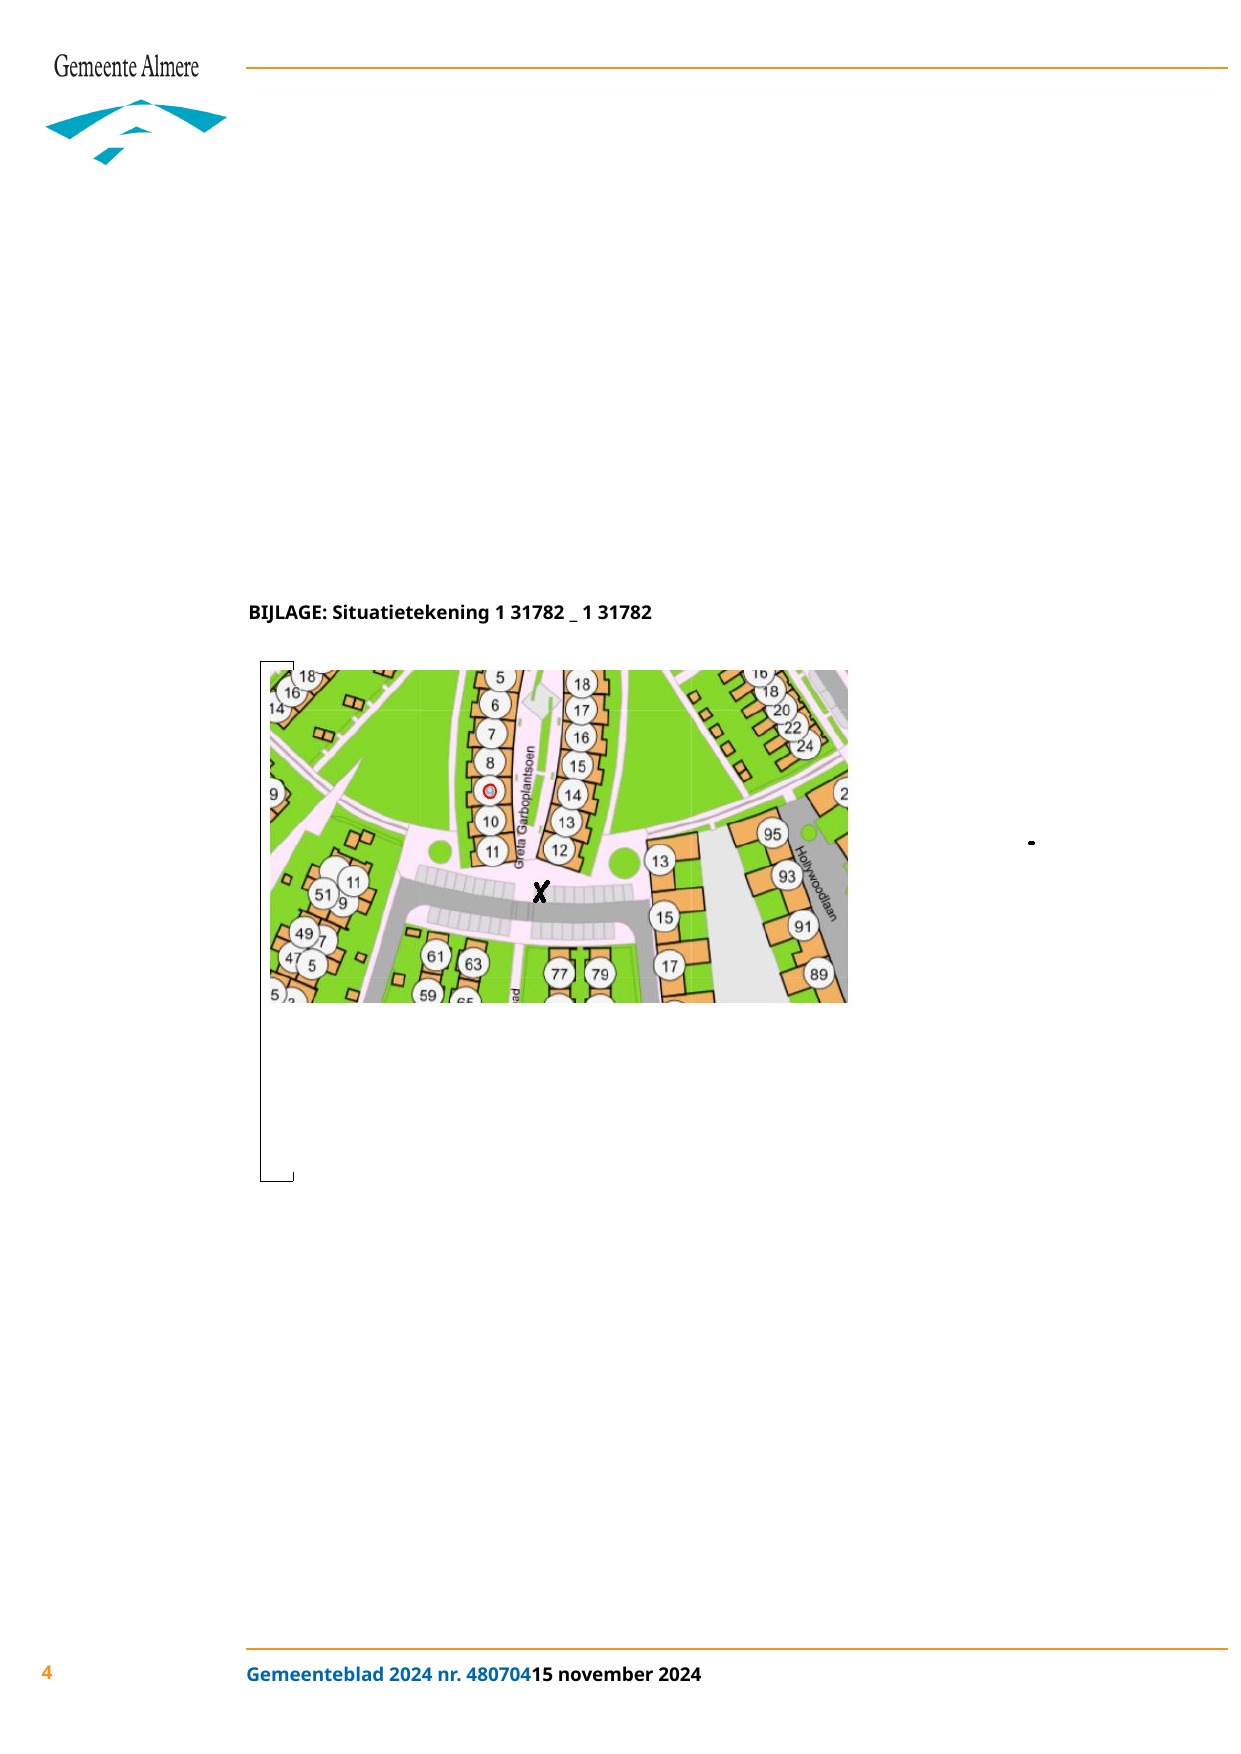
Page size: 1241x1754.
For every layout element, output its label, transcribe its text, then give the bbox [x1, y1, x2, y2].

text BIJLAGE: Situatietekening 1 31782 _ 1 31782 [248, 599, 1152, 625]
picture [268, 670, 1173, 1172]
picture [41, 47, 231, 172]
